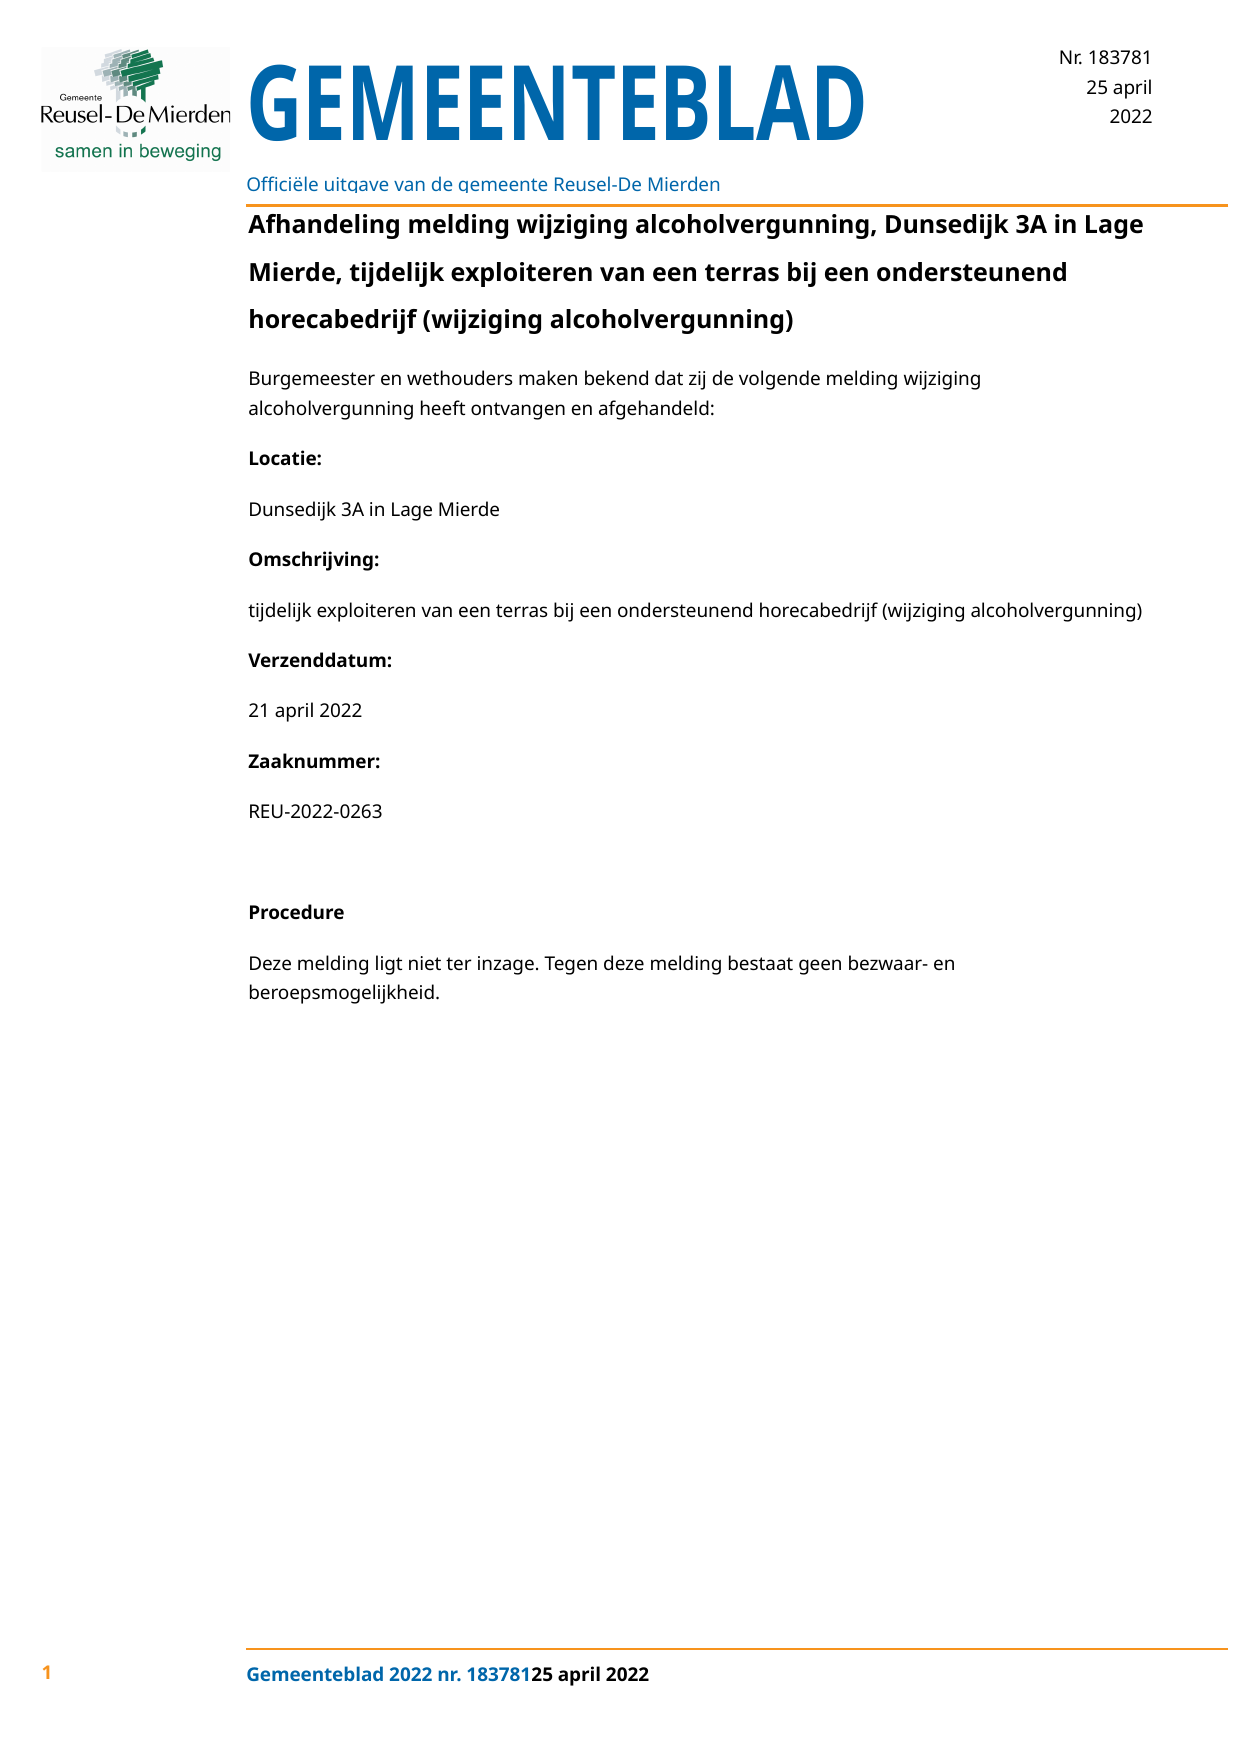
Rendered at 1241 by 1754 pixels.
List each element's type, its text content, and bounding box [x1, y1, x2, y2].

text tijdelijk exploiteren van een terras bij een ondersteunend horecabedrijf (wijziging alcoholvergunning) [248, 597, 1152, 622]
text Verzenddatum: [248, 647, 1152, 673]
text Dunsedijk 3A in Lage Mierde [248, 496, 1152, 522]
text Locatie: [248, 446, 1152, 471]
text Deze melding ligt niet ter inzage. Tegen deze melding bestaat geen bezwaar- en beroepsmogelijkheid. [248, 950, 1152, 1005]
text 21 april 2022 [248, 698, 1152, 723]
text Omschrijving: [248, 546, 1152, 572]
text Afhandeling melding wijziging alcoholvergunning, Dunsedijk 3A in Lage Mierde, tijdelijk exploiteren van een terras bij een ondersteunend horecabedrijf (wijziging alcoholvergunning) [248, 207, 1152, 336]
text Procedure [248, 899, 1152, 925]
text Burgemeester en wethouders maken bekend dat zij de volgende melding wijziging alcoholvergunning heeft ontvangen en afgehandeld: [248, 366, 1152, 421]
text REU-2022-0263 [248, 798, 1152, 824]
picture [41, 47, 231, 172]
text Zaaknummer: [248, 748, 1152, 774]
